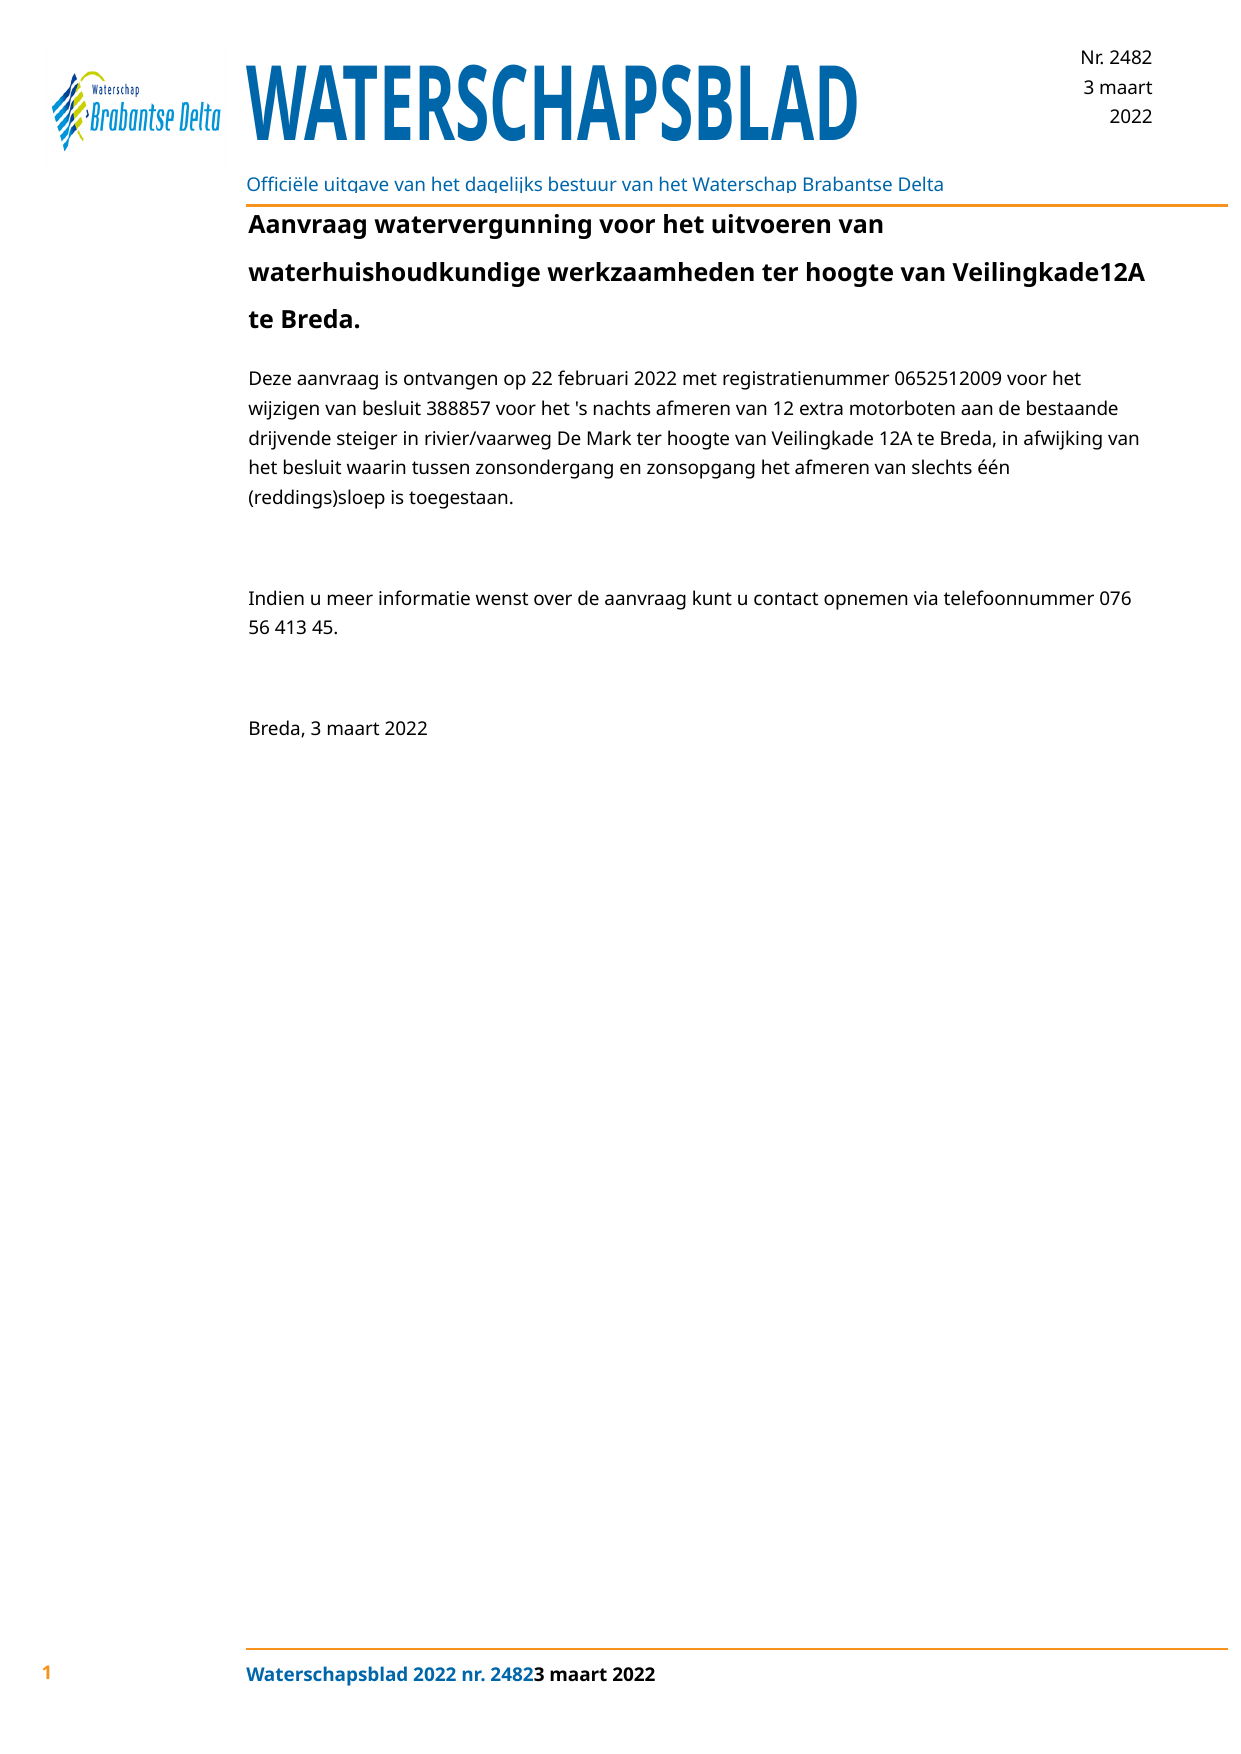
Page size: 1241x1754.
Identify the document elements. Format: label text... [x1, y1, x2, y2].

picture [41, 47, 231, 172]
text Breda, 3 maart 2022 [248, 715, 1152, 741]
text Aanvraag watervergunning voor het uitvoeren van waterhuishoudkundige werkzaamheden ter hoogte van Veilingkade12A te Breda. [248, 207, 1152, 336]
text Deze aanvraag is ontvangen op 22 februari 2022 met registratienummer 0652512009 voor het wijzigen van besluit 388857 voor het 's nachts afmeren van 12 extra motorboten aan de bestaande drijvende steiger in rivier/vaarweg De Mark ter hoogte van Veilingkade 12A te Breda, in afwijking van het besluit waarin tussen zonsondergang en zonsopgang het afmeren van slechts één (reddings)sloep is toegestaan. [248, 366, 1152, 509]
text Indien u meer informatie wenst over de aanvraag kunt u contact opnemen via telefoonnummer 076 56 413 45. [248, 585, 1152, 640]
